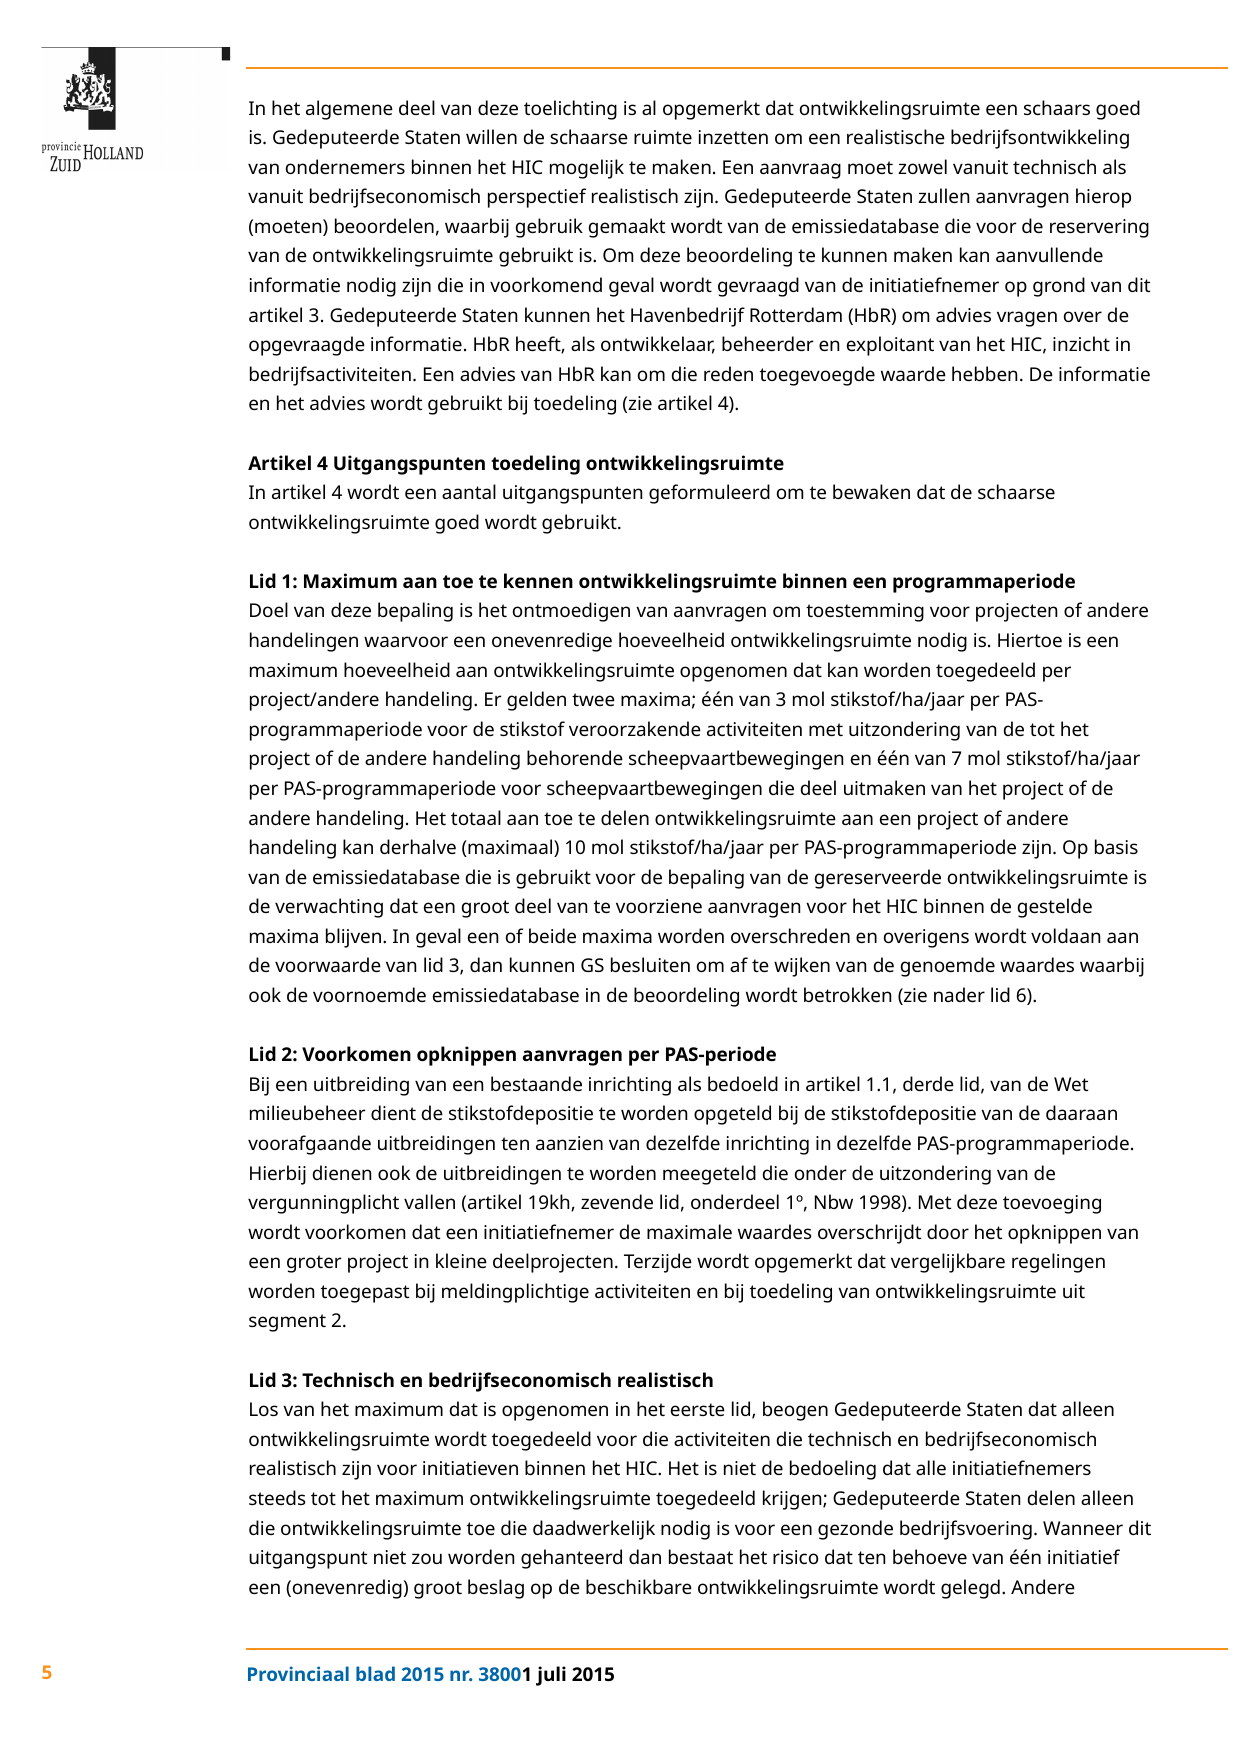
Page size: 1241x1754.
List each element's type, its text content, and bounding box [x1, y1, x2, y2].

text Los van het maximum dat is opgenomen in het eerste lid, beogen Gedeputeerde Staten dat alleen ontwikkelingsruimte wordt toegedeeld voor die activiteiten die technisch en bedrijfseconomisch realistisch zijn voor initiatieven binnen het HIC. Het is niet de bedoeling dat alle initiatiefnemers steeds tot het maximum ontwikkelingsruimte toegedeeld krijgen; Gedeputeerde Staten delen alleen die ontwikkelingsruimte toe die daadwerkelijk nodig is voor een gezonde bedrijfsvoering. Wanneer dit uitgangspunt niet zou worden gehanteerd dan bestaat het risico dat ten behoeve van één initiatief een (onevenredig) groot beslag op de beschikbare ontwikkelingsruimte wordt gelegd. Andere [248, 1396, 1152, 1600]
text Lid 2: Voorkomen opknippen aanvragen per PAS-periode [248, 1041, 1152, 1067]
text Lid 1: Maximum aan toe te kennen ontwikkelingsruimte binnen een programmaperiode [248, 568, 1152, 594]
picture [41, 47, 231, 172]
text In artikel 4 wordt een aantal uitgangspunten geformuleerd om te bewaken dat de schaarse ontwikkelingsruimte goed wordt gebruikt. [248, 479, 1152, 535]
text Artikel 4 Uitgangspunten toedeling ontwikkelingsruimte [248, 450, 1152, 476]
text Bij een uitbreiding van een bestaande inrichting als bedoeld in artikel 1.1, derde lid, van de Wet milieubeheer dient de stikstofdepositie te worden opgeteld bij de stikstofdepositie van de daaraan voorafgaande uitbreidingen ten aanzien van dezelfde inrichting in dezelfde PAS-programmaperiode. Hierbij dienen ook de uitbreidingen te worden meegeteld die onder de uitzondering van de vergunningplicht vallen (artikel 19kh, zevende lid, onderdeel 1º, Nbw 1998). Met deze toevoeging wordt voorkomen dat een initiatiefnemer de maximale waardes overschrijdt door het opknippen van een groter project in kleine deelprojecten. Terzijde wordt opgemerkt dat vergelijkbare regelingen worden toegepast bij meldingplichtige activiteiten en bij toedeling van ontwikkelingsruimte uit segment 2. [248, 1071, 1152, 1333]
text In het algemene deel van deze toelichting is al opgemerkt dat ontwikkelingsruimte een schaars goed is. Gedeputeerde Staten willen de schaarse ruimte inzetten om een realistische bedrijfs­ontwikkeling van ondernemers binnen het HIC mogelijk te maken. Een aanvraag moet zowel vanuit technisch als vanuit bedrijfseconomisch perspectief realistisch zijn. Gedeputeerde Staten zullen aanvragen hierop (moeten) beoordelen, waarbij gebruik gemaakt wordt van de emissiedatabase die voor de reservering van de ontwikkelingsruimte gebruikt is. Om deze beoordeling te kunnen maken kan aanvullende informatie nodig zijn die in voorkomend geval wordt gevraagd van de initiatiefnemer op grond van dit artikel 3. Gedeputeerde Staten kunnen het Havenbedrijf Rotterdam (HbR) om advies vragen over de opgevraagde informatie. HbR heeft, als ontwikkelaar, beheerder en exploitant van het HIC, inzicht in bedrijfsactiviteiten. Een advies van HbR kan om die reden toegevoegde waarde hebben. De informatie en het advies wordt gebruikt bij toedeling (zie artikel 4). [248, 95, 1152, 416]
text Lid 3: Technisch en bedrijfseconomisch realistisch [248, 1367, 1152, 1393]
text Doel van deze bepaling is het ontmoedigen van aanvragen om toestemming voor projecten of andere handelingen waarvoor een onevenredige hoeveelheid ontwikkelingsruimte nodig is. Hiertoe is een maximum hoeveelheid aan ontwikkelingsruimte opgenomen dat kan worden toegedeeld per project/andere handeling. Er gelden twee maxima; één van 3 mol stikstof/ha/jaar per PAS-programmaperiode voor de stikstof veroorzakende activiteiten met uitzondering van de tot het project of de andere handeling behorende scheepvaartbewegingen en één van 7 mol stikstof/ha/jaar per PAS-programmaperiode voor scheepvaartbewegingen die deel uitmaken van het project of de andere handeling. Het totaal aan toe te delen ontwikkelingsruimte aan een project of andere handeling kan derhalve (maximaal) 10 mol stikstof/ha/jaar per PAS-programmaperiode zijn. Op basis van de emissiedatabase die is gebruikt voor de bepaling van de gereserveerde ontwikkelingsruimte is de verwachting dat een groot deel van te voorziene aanvragen voor het HIC binnen de gestelde maxima blijven. In geval een of beide maxima worden overschreden en overigens wordt voldaan aan de voorwaarde van lid 3, dan kunnen GS besluiten om af te wijken van de genoemde waardes waarbij ook de voornoemde emissiedatabase in de beoordeling wordt betrokken (zie nader lid 6). [248, 598, 1152, 1008]
